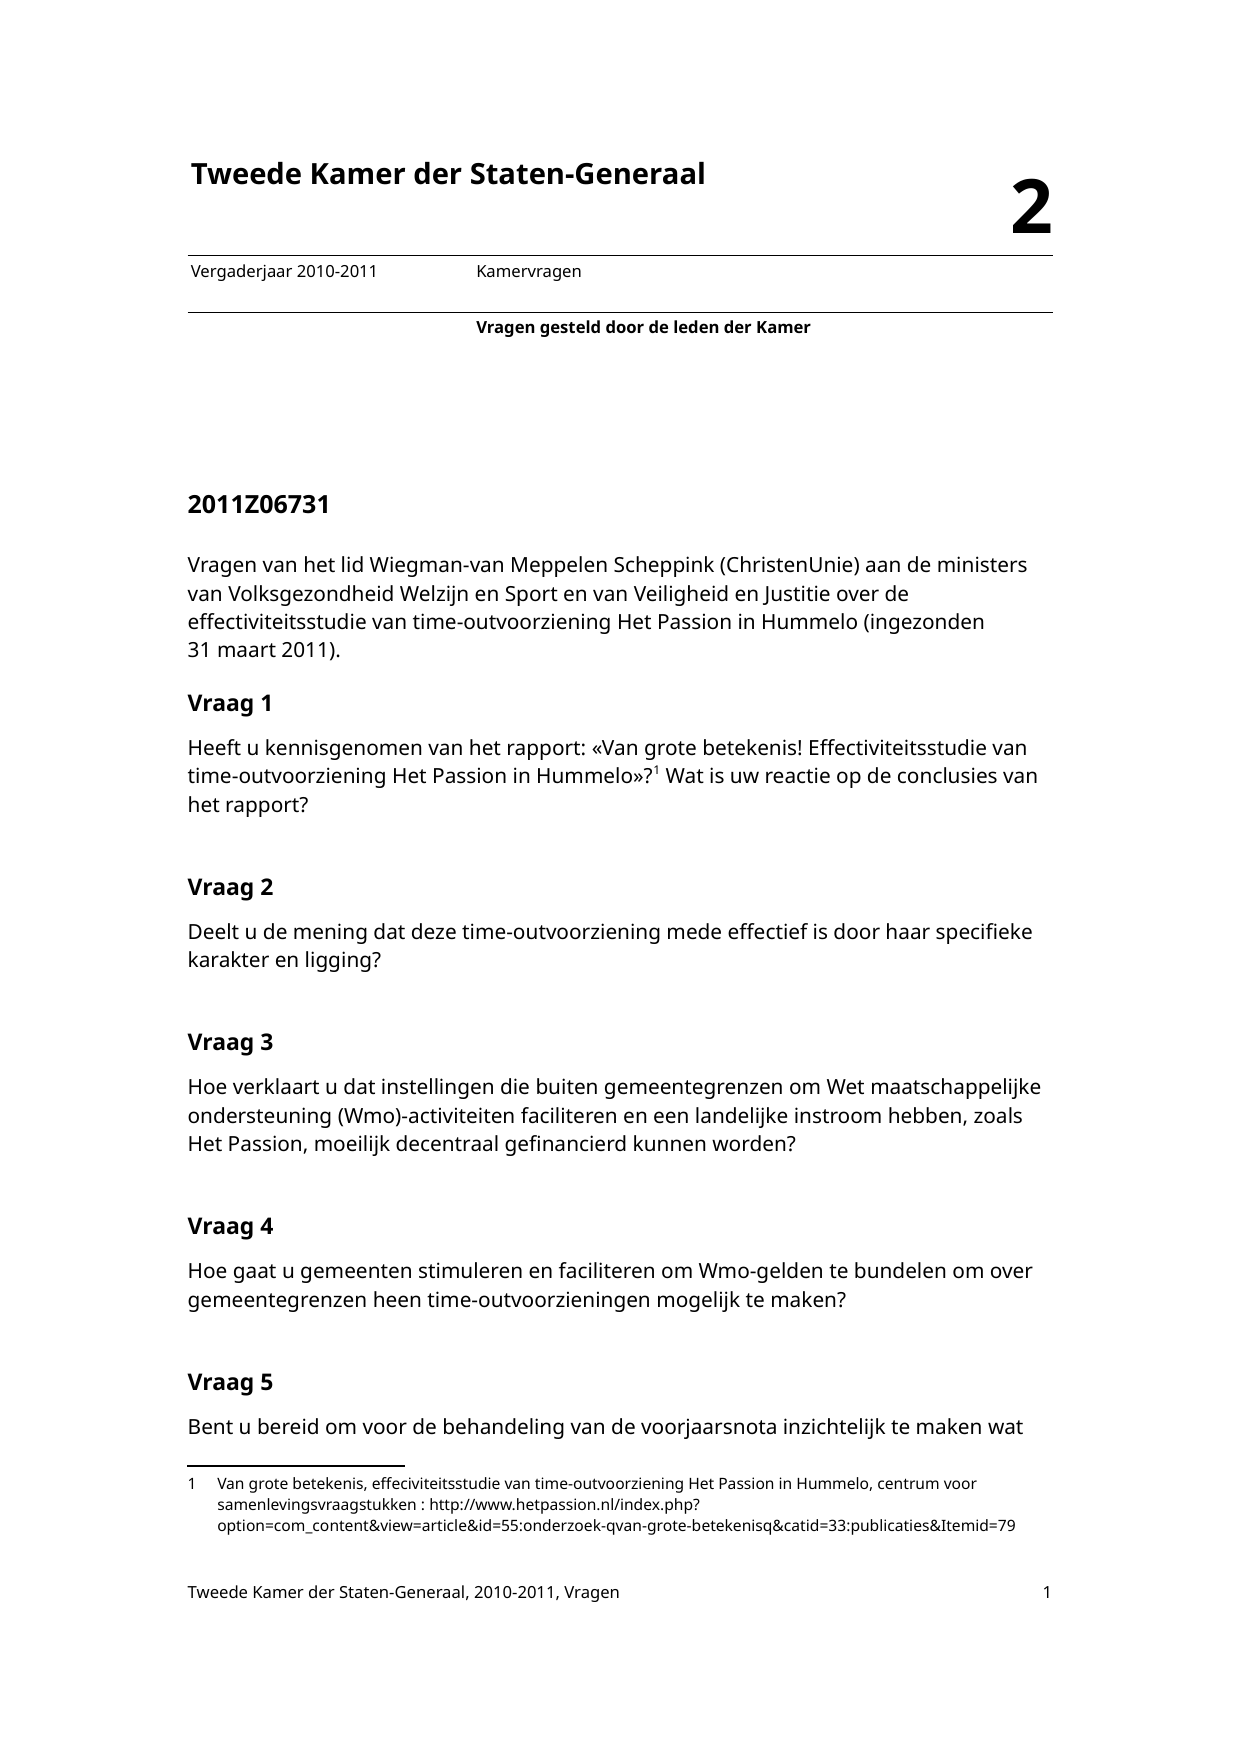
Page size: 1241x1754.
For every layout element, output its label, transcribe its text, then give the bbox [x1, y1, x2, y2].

text Heeft u kennisgenomen van het rapport: «Van grote betekenis! Effectiviteitsstudie van time-outvoorziening Het Passion in Hummelo»? Wat is uw reactie op de conclusies van het rapport? [187, 733, 1053, 818]
text Van grote betekenis, effeciviteitsstudie van time-outvoorziening Het Passion in Hummelo, centrum voor samenlevingsvraagstukken : http://www.hetpassion.nl/index.php?option=com_content&view=article&id=55:onderzoek-qvan-grote-betekenisq&catid=33:publicaties&Itemid=79 [187, 1394, 1053, 1536]
text Deelt u de mening dat deze time-outvoorziening mede effectief is door haar specifieke karakter en ligging? [187, 917, 1053, 974]
subtitle Vraag 2 [187, 871, 1053, 902]
table_cell Kamervragen [473, 256, 1053, 312]
text Hoe gaat u gemeenten stimuleren en faciliteren om Wmo-gelden te bundelen om over gemeentegrenzen heen time-outvoorzieningen mogelijk te maken? [187, 1257, 1053, 1313]
table_cell [188, 313, 473, 339]
subtitle Vraag 1 [187, 687, 1053, 718]
table_cell Vergaderjaar 2010-2011 [188, 256, 473, 312]
text Hoe verklaart u dat instellingen die buiten gemeentegrenzen om Wet maatschappelijke ondersteuning (Wmo)-activiteiten faciliteren en een landelijke instroom hebben, zoals Het Passion, moeilijk decentraal gefinancierd kunnen worden? [187, 1072, 1053, 1158]
subtitle Vraag 4 [187, 1210, 1053, 1242]
text 2011Z06731 [187, 487, 1053, 521]
subtitle Vraag 3 [187, 1026, 1053, 1057]
table_header Tweede Kamer der Staten-Generaal [188, 150, 879, 255]
text Vragen van het lid Wiegman-van Meppelen Scheppink (ChristenUnie) aan de ministers van Volksgezondheid Welzijn en Sport en van Veiligheid en Justitie over de effectiviteitsstudie van time-outvoorziening Het Passion in Hummelo (ingezonden 31 maart 2011). [187, 550, 1053, 664]
table_header 2 [880, 150, 1053, 255]
table_cell Vragen gesteld door de leden der Kamer [473, 313, 1053, 339]
